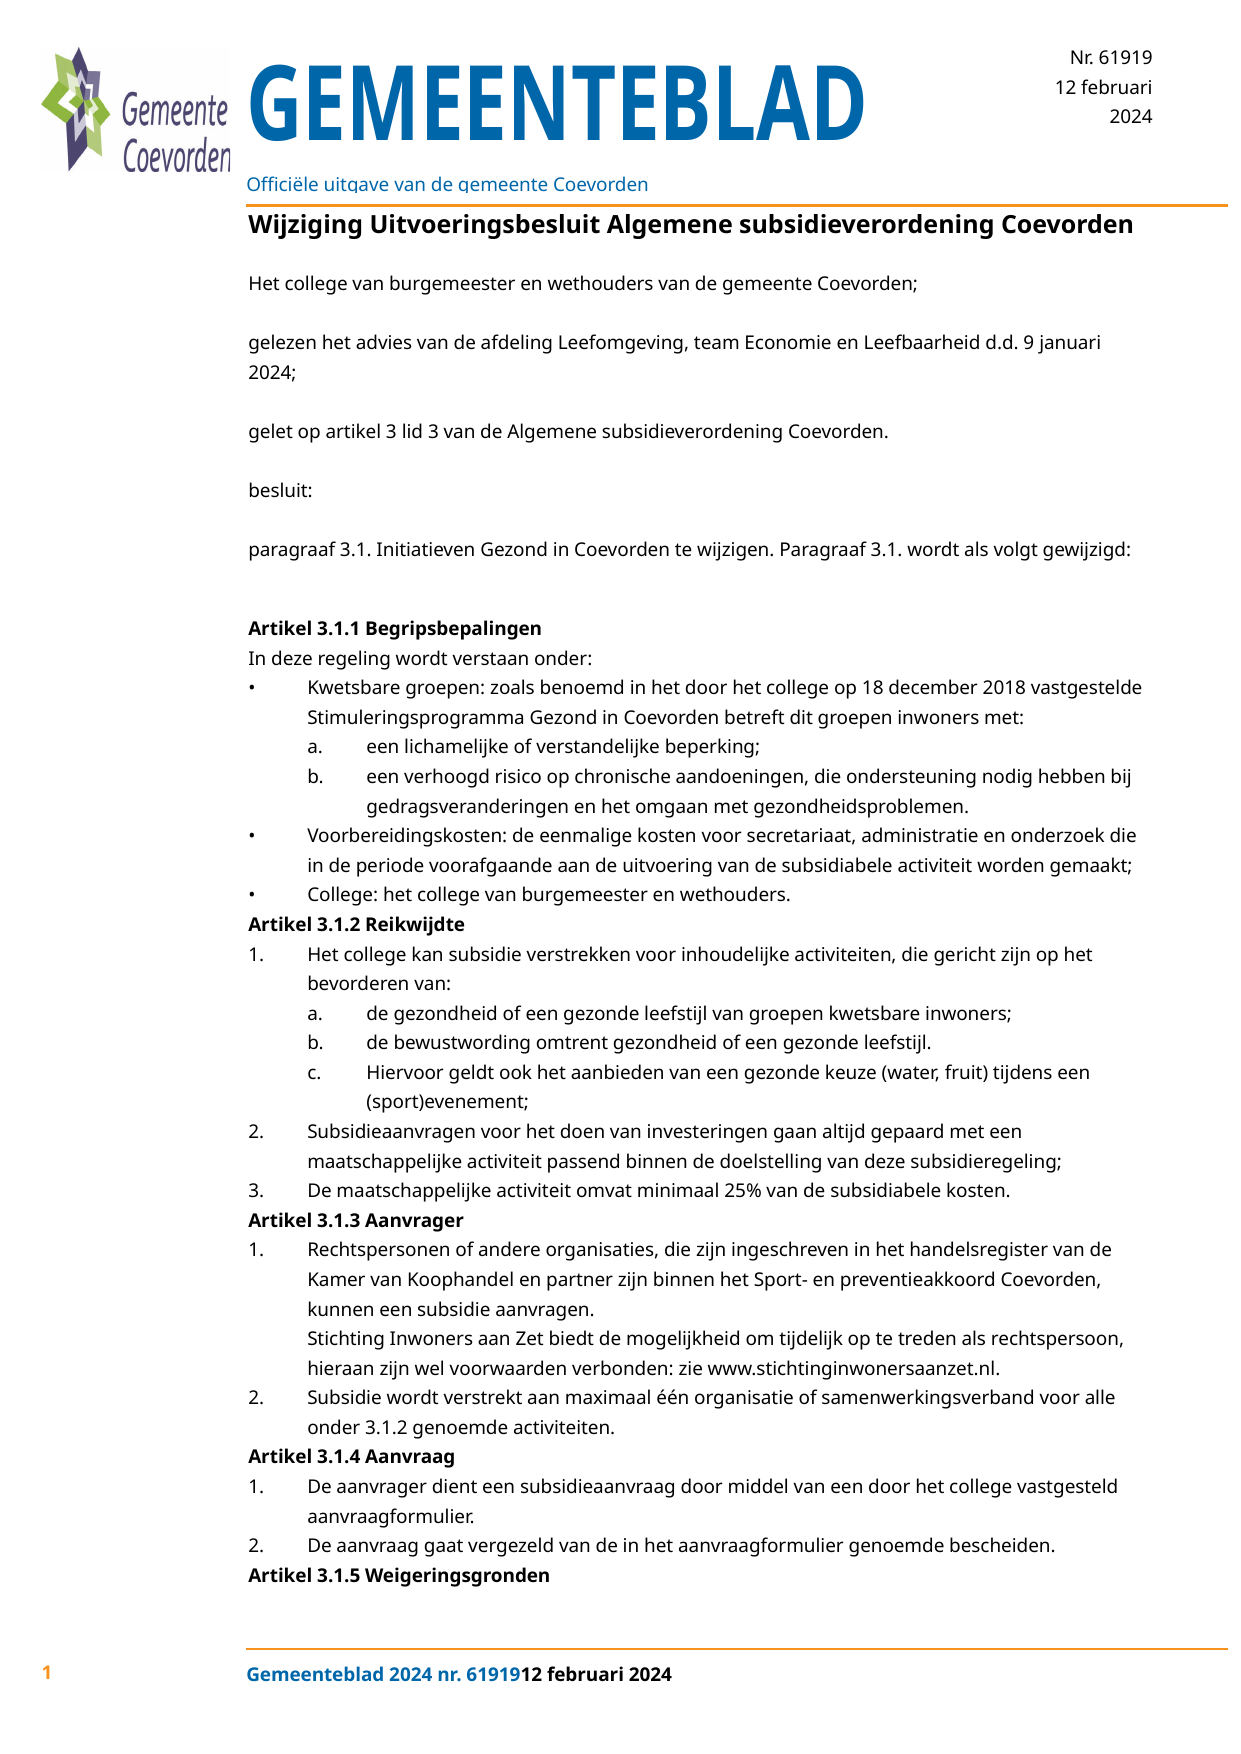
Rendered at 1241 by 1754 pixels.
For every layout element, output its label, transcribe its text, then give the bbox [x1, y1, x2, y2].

list een lichamelijke of verstandelijke beperking; [307, 734, 1152, 759]
list De aanvrager dient een subsidieaanvraag door middel van een door het college vastgesteld aanvraagformulier. [248, 1473, 1152, 1529]
text paragraaf 3.1. Initiatieven Gezond in Coevorden te wijzigen. Paragraaf 3.1. wordt als volgt gewijzigd: [248, 537, 1152, 562]
list Subsidieaanvragen voor het doen van investeringen gaan altijd gepaard met een maatschappelijke activiteit passend binnen de doelstelling van deze subsidieregeling; [248, 1118, 1152, 1174]
text gelet op artikel 3 lid 3 van de Algemene subsidieverordening Coevorden. [248, 418, 1152, 444]
list Subsidie wordt verstrekt aan maximaal één organisatie of samenwerkingsverband voor alle onder 3.1.2 genoemde activiteiten. [248, 1384, 1152, 1440]
text Wijziging Uitvoeringsbesluit Algemene subsidieverordening Coevorden [248, 207, 1152, 241]
list Kwetsbare groepen: zoals benoemd in het door het college op 18 december 2018 vastgestelde Stimuleringsprogramma Gezond in Coevorden betreft dit groepen inwoners met: [248, 674, 1152, 730]
list Voorbereidingskosten: de eenmalige kosten voor secretariaat, administratie en onderzoek die in de periode voorafgaande aan de uitvoering van de subsidiabele activiteit worden gemaakt; [248, 822, 1152, 878]
list Hiervoor geldt ook het aanbieden van een gezonde keuze (water, fruit) tijdens een (sport)evenement; [307, 1059, 1152, 1114]
list de gezondheid of een gezonde leefstijl van groepen kwetsbare inwoners; [307, 1000, 1152, 1026]
text Het college van burgemeester en wethouders van de gemeente Coevorden; [248, 270, 1152, 296]
list Stichting Inwoners aan Zet biedt de mogelijkheid om tijdelijk op te treden als rechtspersoon, hieraan zijn wel voorwaarden verbonden: zie www.stichtinginwonersaanzet.nl. [248, 1325, 1152, 1381]
text gelezen het advies van de afdeling Leefomgeving, team Economie en Leefbaarheid d.d. 9 januari 2024; [248, 329, 1152, 385]
text Artikel 3.1.1 Begripsbepalingen [248, 615, 1152, 641]
text besluit: [248, 477, 1152, 503]
text Artikel 3.1.2 Reikwijdte [248, 911, 1152, 937]
text Artikel 3.1.3 Aanvrager [248, 1207, 1152, 1233]
text Artikel 3.1.4 Aanvraag [248, 1444, 1152, 1469]
list De maatschappelijke activiteit omvat minimaal 25% van de subsidiabele kosten. [248, 1177, 1152, 1203]
list College: het college van burgemeester en wethouders. [248, 882, 1152, 907]
list Rechtspersonen of andere organisaties, die zijn ingeschreven in het handelsregister van de Kamer van Koophandel en partner zijn binnen het Sport- en preventieakkoord Coevorden, kunnen een subsidie aanvragen. [248, 1237, 1152, 1322]
list de bewustwording omtrent gezondheid of een gezonde leefstijl. [307, 1029, 1152, 1055]
list Het college kan subsidie verstrekken voor inhoudelijke activiteiten, die gericht zijn op het bevorderen van: [248, 941, 1152, 996]
list een verhoogd risico op chronische aandoeningen, die ondersteuning nodig hebben bij gedragsveranderingen en het omgaan met gezondheidsproblemen. [307, 763, 1152, 819]
text Artikel 3.1.5 Weigeringsgronden [248, 1562, 1152, 1588]
list De aanvraag gaat vergezeld van de in het aanvraagformulier genoemde bescheiden. [248, 1532, 1152, 1558]
picture [41, 47, 231, 172]
text In deze regeling wordt verstaan onder: [248, 645, 1152, 671]
